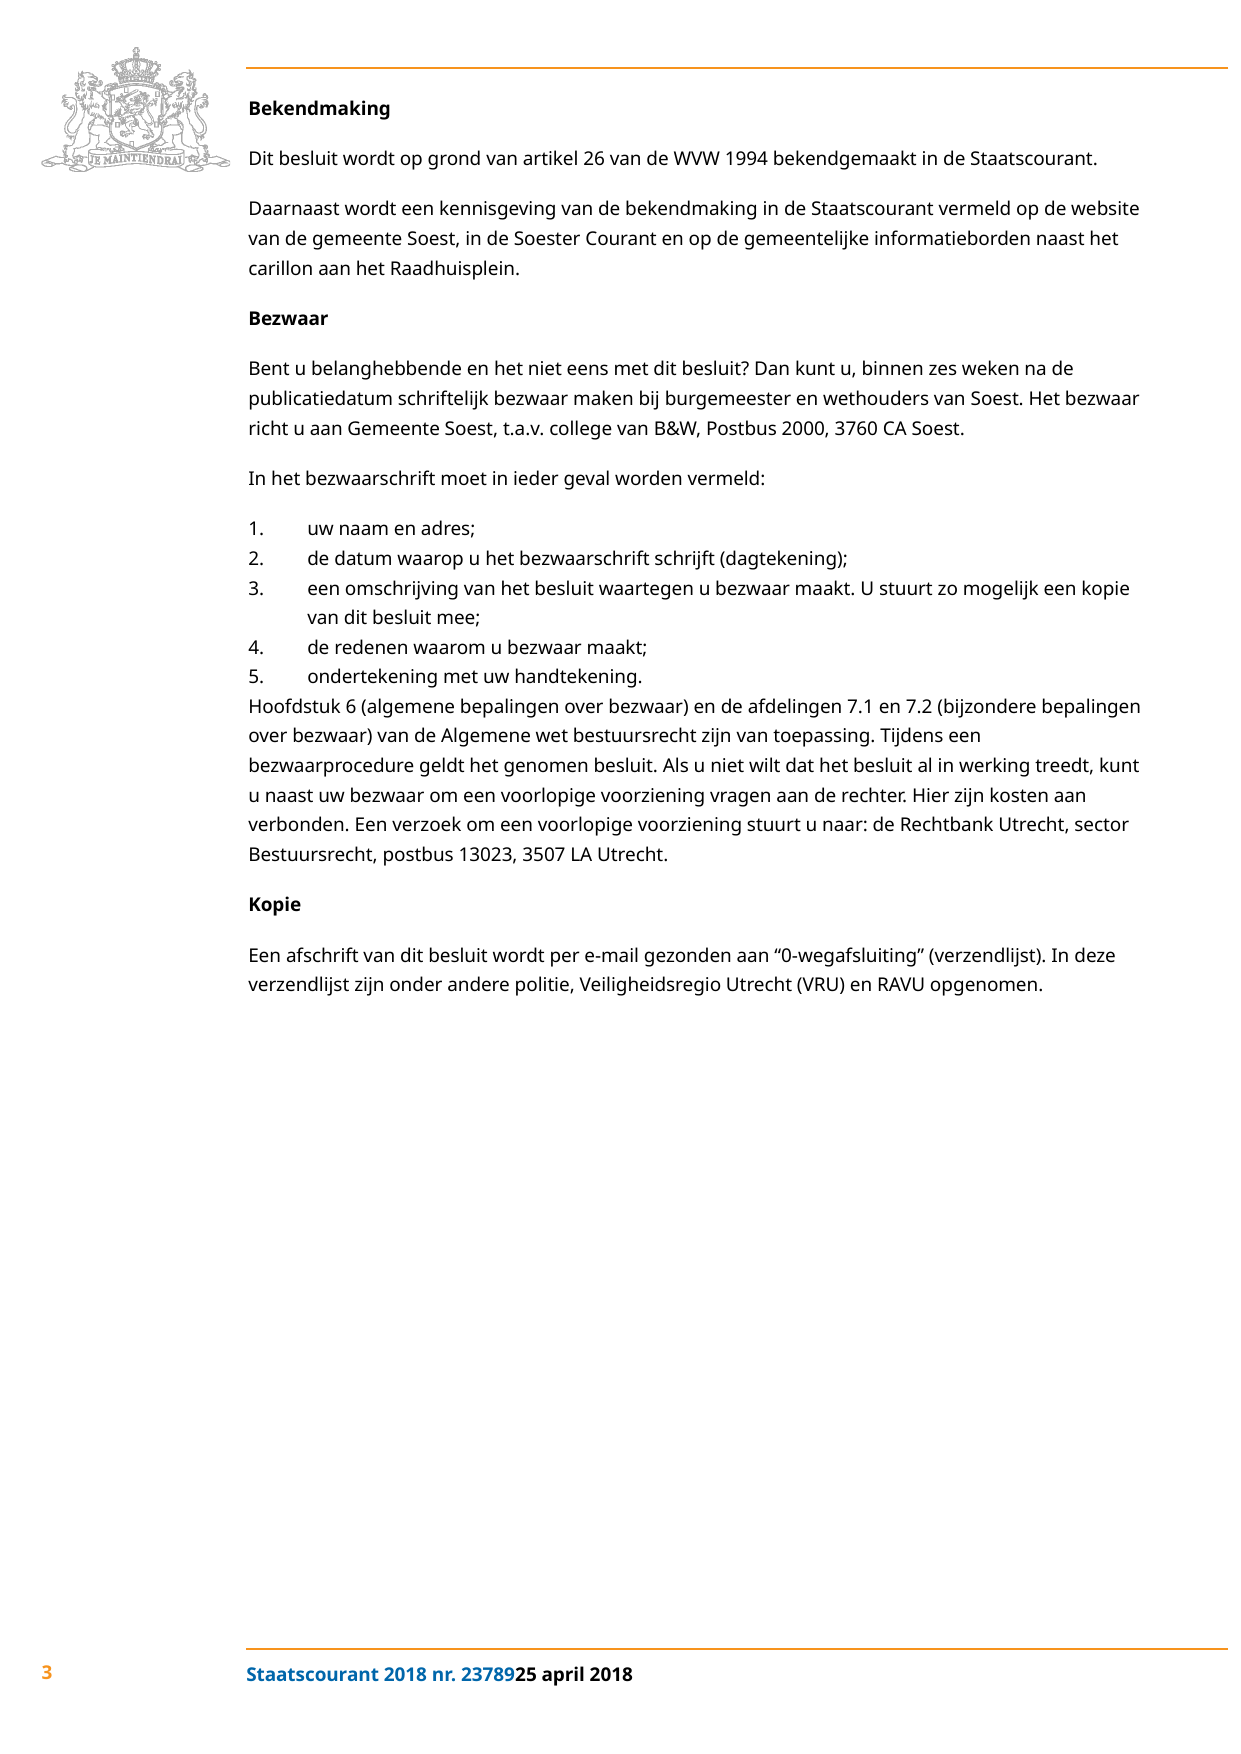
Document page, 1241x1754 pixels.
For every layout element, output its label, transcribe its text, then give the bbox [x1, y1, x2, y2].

text Kopie [248, 891, 1152, 917]
list uw naam en adres; [248, 516, 1152, 541]
text In het bezwaarschrift moet in ieder geval worden vermeld: [248, 465, 1152, 491]
list de datum waarop u het bezwaarschrift schrijft (dagtekening); [248, 545, 1152, 571]
list een omschrijving van het besluit waartegen u bezwaar maakt. U stuurt zo mogelijk een kopie van dit besluit mee; [248, 575, 1152, 630]
text Bekendmaking [248, 95, 1152, 121]
text Bezwaar [248, 305, 1152, 331]
list de redenen waarom u bezwaar maakt; [248, 634, 1152, 660]
text Hoofdstuk 6 (algemene bepalingen over bezwaar) en de afdelingen 7.1 en 7.2 (bijzondere bepalingen over bezwaar) van de Algemene wet bestuursrecht zijn van toepassing. Tijdens een bezwaarprocedure geldt het genomen besluit. Als u niet wilt dat het besluit al in werking treedt, kunt u naast uw bezwaar om een voorlopige voorziening vragen aan de rechter. Hier zijn kosten aan verbonden. Een verzoek om een voorlopige voorziening stuurt u naar: de Rechtbank Utrecht, sector Bestuursrecht, postbus 13023, 3507 LA Utrecht. [248, 693, 1152, 867]
list ondertekening met uw handtekening. [248, 663, 1152, 689]
text Daarnaast wordt een kennisgeving van de bekendmaking in de Staatscourant vermeld op de website van de gemeente Soest, in de Soester Courant en op de gemeentelijke informatieborden naast het carillon aan het Raadhuisplein. [248, 196, 1152, 281]
text Dit besluit wordt op grond van artikel 26 van de WVW 1994 bekendgemaakt in de Staatscourant. [248, 145, 1152, 171]
picture [41, 47, 231, 172]
text Een afschrift van dit besluit wordt per e-mail gezonden aan “0-wegafsluiting” (verzendlijst). In deze verzendlijst zijn onder andere politie, Veiligheidsregio Utrecht (VRU) en RAVU opgenomen. [248, 942, 1152, 997]
text Bent u belanghebbende en het niet eens met dit besluit? Dan kunt u, binnen zes weken na de publicatiedatum schriftelijk bezwaar maken bij burgemeester en wethouders van Soest. Het bezwaar richt u aan Gemeente Soest, t.a.v. college van B&W, Postbus 2000, 3760 CA Soest. [248, 356, 1152, 441]
